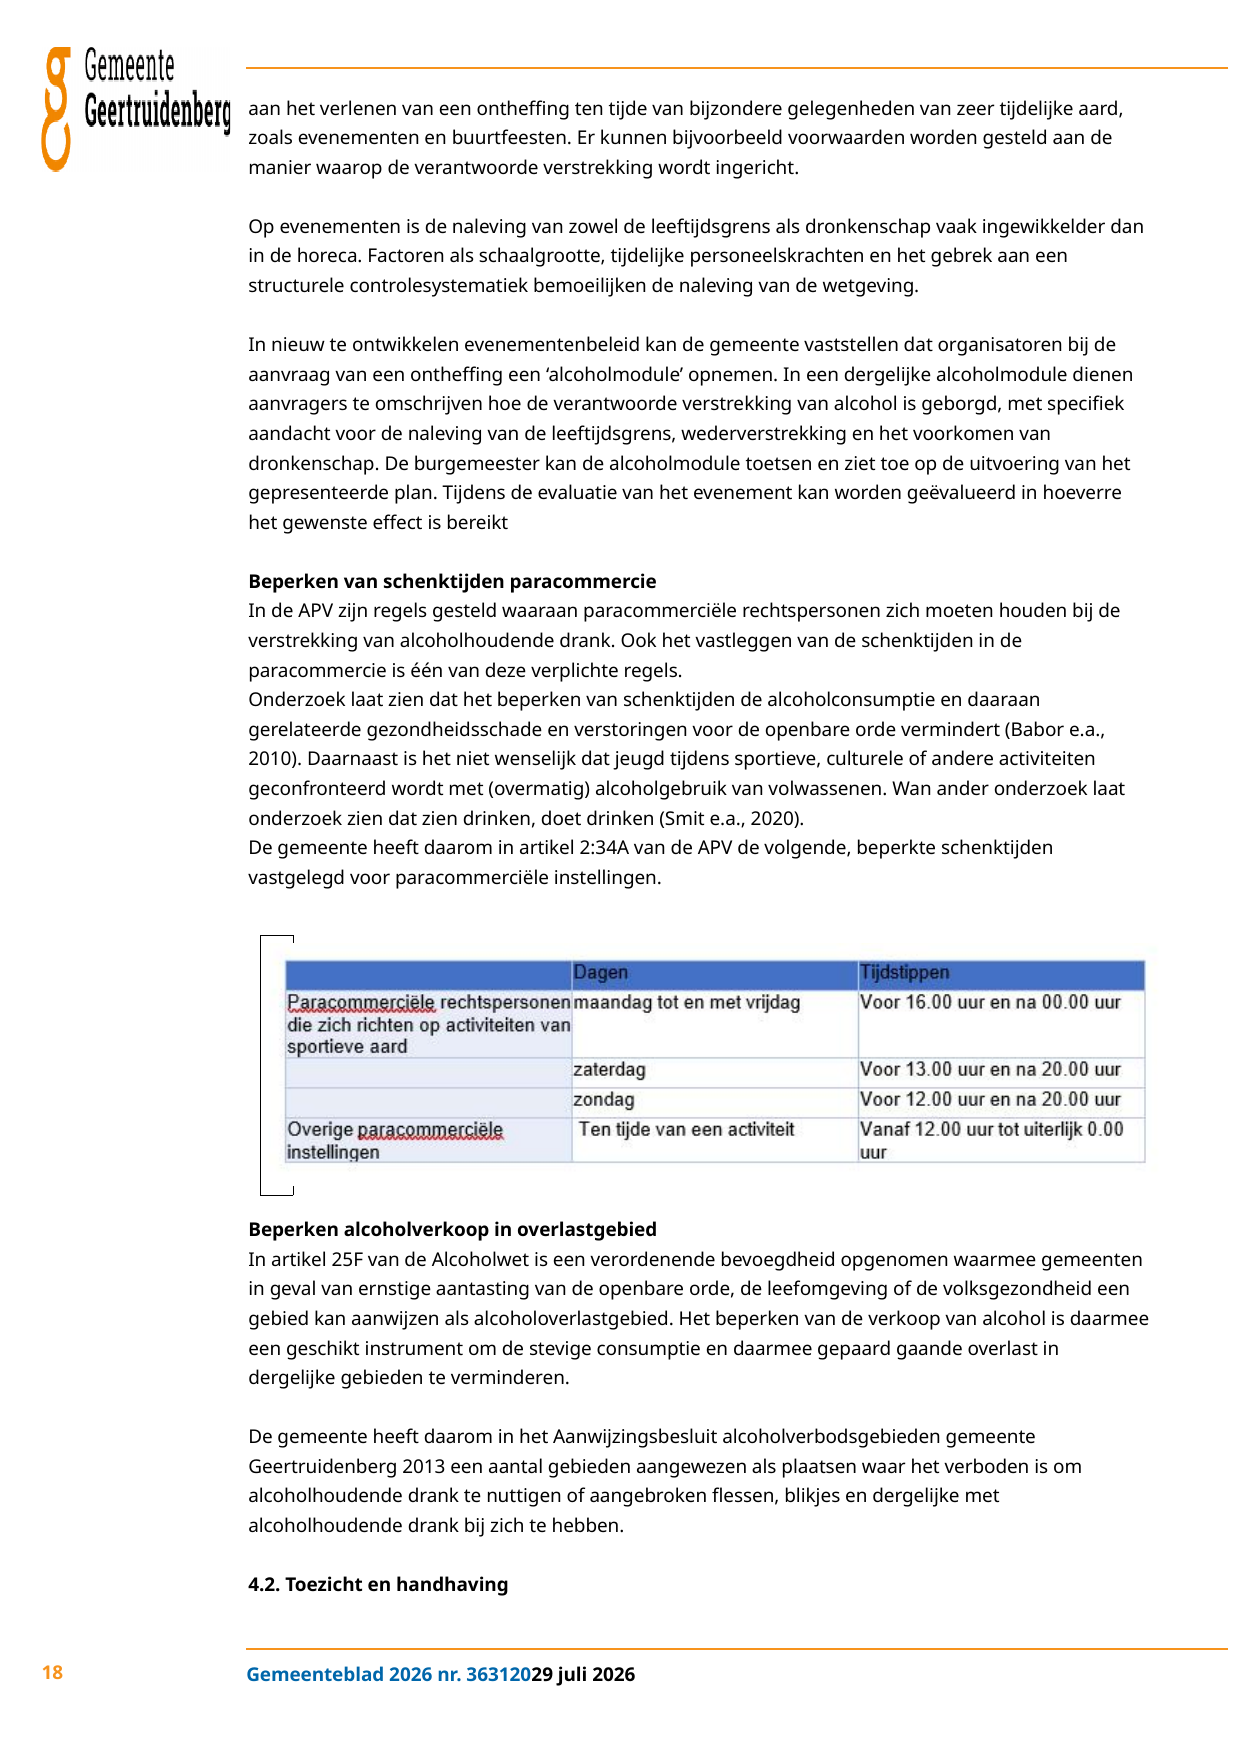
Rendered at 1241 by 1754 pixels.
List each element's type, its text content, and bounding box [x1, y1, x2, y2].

text In artikel 25F van de Alcoholwet is een verordenende bevoegdheid opgenomen waarmee gemeenten in geval van ernstige aantasting van de openbare orde, de leefomgeving of de volksgezondheid een gebied kan aanwijzen als alcoholoverlastgebied. Het beperken van de verkoop van alcohol is daarmee een geschikt instrument om de stevige consumptie en daarmee gepaard gaande overlast in dergelijke gebieden te verminderen. [248, 1246, 1152, 1390]
text Onderzoek laat zien dat het beperken van schenktijden de alcoholconsumptie en daaraan gerelateerde gezondheidsschade en verstoringen voor de openbare orde vermindert (Babor e.a., 2010). Daarnaast is het niet wenselijk dat jeugd tijdens sportieve, culturele of andere activiteiten geconfronteerd wordt met (overmatig) alcoholgebruik van volwassenen. Wan ander onderzoek laat onderzoek zien dat zien drinken, doet drinken (Smit e.a., 2020). [248, 686, 1152, 831]
text De gemeente heeft daarom in het Aanwijzingsbesluit alcoholverbodsgebieden gemeente Geertruidenberg 2013 een aantal gebieden aangewezen als plaatsen waar het verboden is om alcoholhoudende drank te nuttigen of aangebroken flessen, blikjes en dergelijke met alcoholhoudende drank bij zich te hebben. [248, 1423, 1152, 1538]
picture [41, 47, 231, 172]
text 4.2. Toezicht en handhaving [248, 1571, 1152, 1597]
text aan het verlenen van een ontheffing ten tijde van bijzondere gelegenheden van zeer tijdelijke aard, zoals evenementen en buurtfeesten. Er kunnen bijvoorbeeld voorwaarden worden gesteld aan de manier waarop de verantwoorde verstrekking wordt ingericht. [248, 95, 1152, 180]
text In nieuw te ontwikkelen evenementenbeleid kan de gemeente vaststellen dat organisatoren bij de aanvraag van een ontheffing een ‘alcoholmodule’ opnemen. In een dergelijke alcoholmodule dienen aanvragers te omschrijven hoe de verantwoorde verstrekking van alcohol is geborgd, met specifiek aandacht voor de naleving van de leeftijdsgrens, wederverstrekking en het voorkomen van dronkenschap. De burgemeester kan de alcoholmodule toetsen en ziet toe op de uitvoering van het gepresenteerde plan. Tijdens de evaluatie van het evenement kan worden geëvalueerd in hoeverre het gewenste effect is bereikt [248, 331, 1152, 535]
text Op evenementen is de naleving van zowel de leeftijdsgrens als dronkenschap vaak ingewikkelder dan in de horeca. Factoren als schaalgrootte, tijdelijke personeelskrachten en het gebrek aan een structurele controlesystematiek bemoeilijken de naleving van de wetgeving. [248, 213, 1152, 298]
text Beperken van schenktijden paracommercie [248, 568, 1152, 594]
text De gemeente heeft daarom in artikel 2:34A van de APV de volgende, beperkte schenktijden vastgelegd voor paracommerciële instellingen. [248, 834, 1152, 890]
text Beperken alcoholverkoop in overlastgebied [248, 1216, 1152, 1242]
text In de APV zijn regels gesteld waaraan paracommerciële rechtspersonen zich moeten houden bij de verstrekking van alcoholhoudende drank. Ook het vastleggen van de schenktijden in de paracommercie is één van deze verplichte regels. [248, 598, 1152, 683]
picture [268, 943, 1173, 1186]
